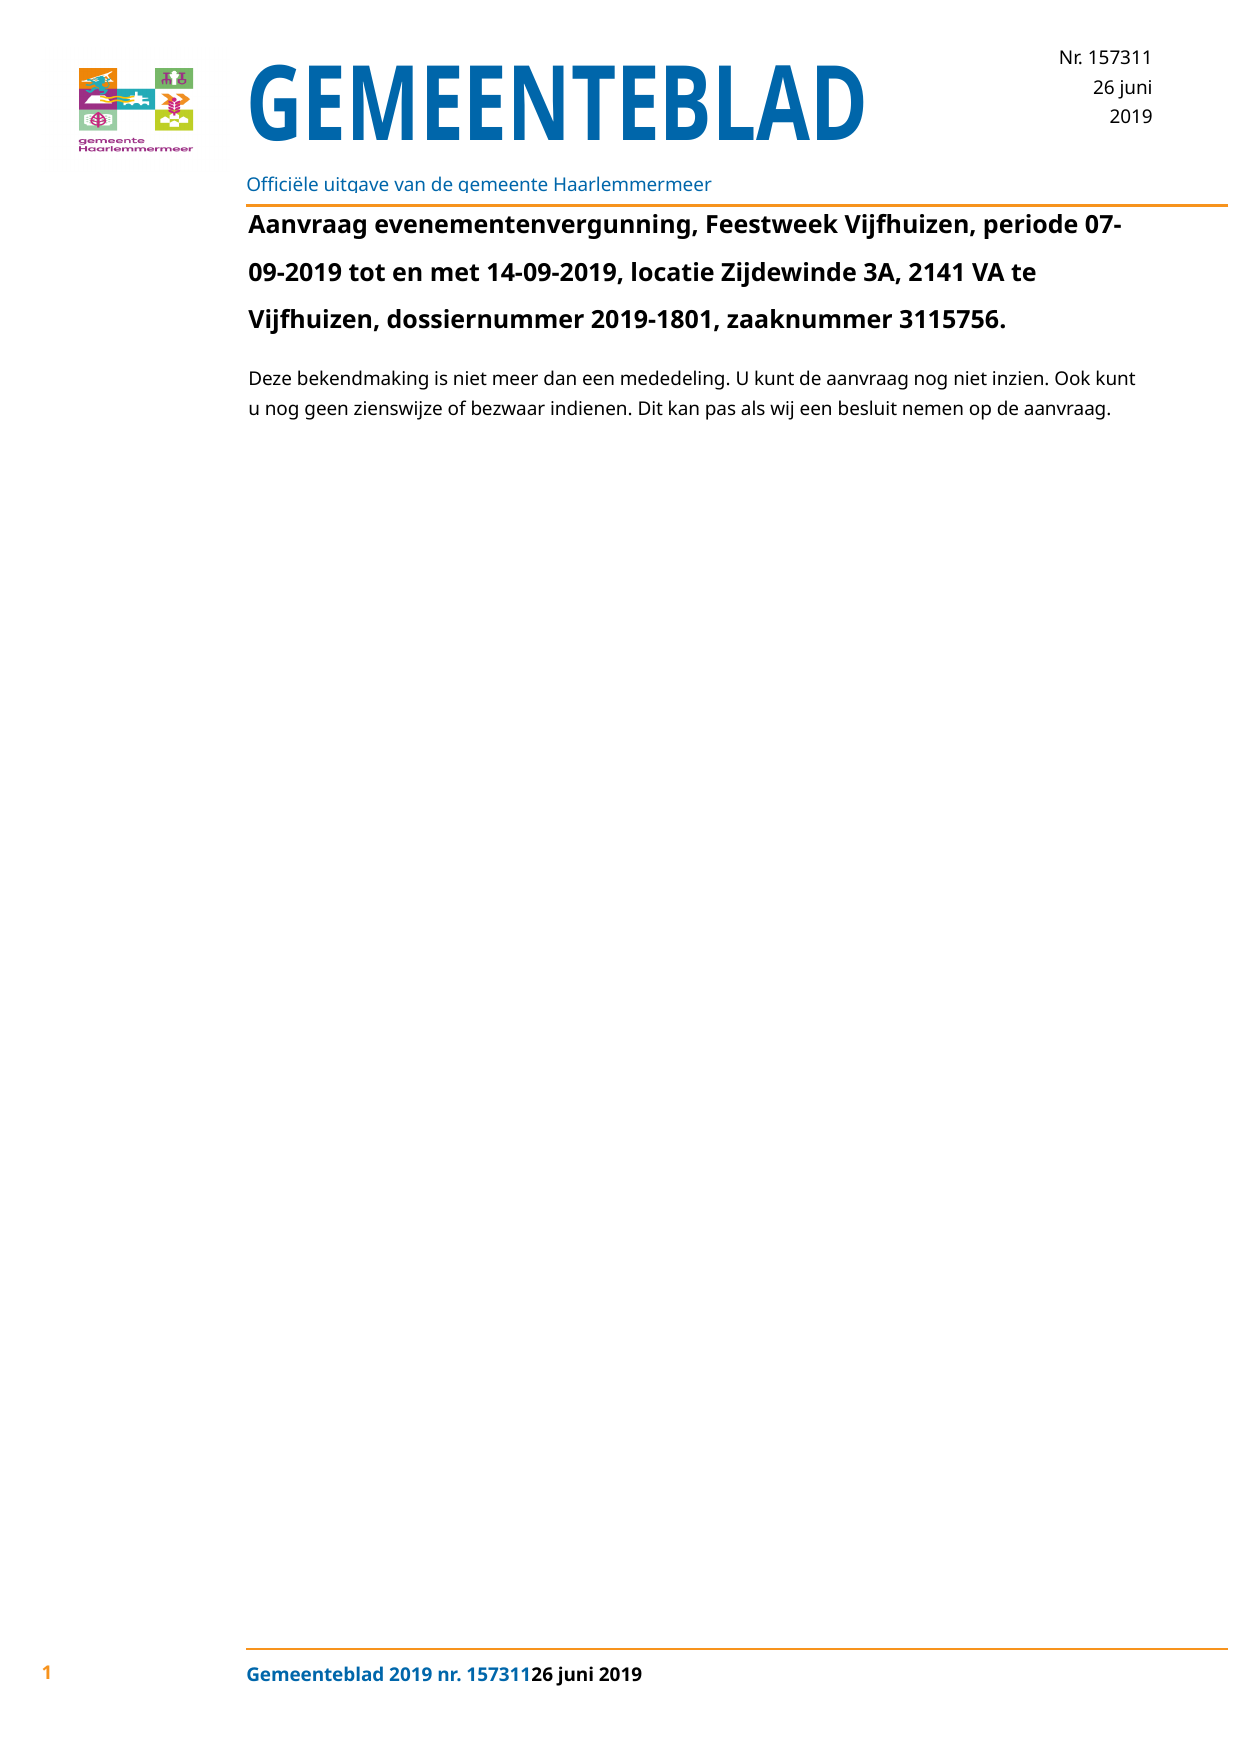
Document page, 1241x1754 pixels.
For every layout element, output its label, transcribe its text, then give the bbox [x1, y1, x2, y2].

picture [41, 47, 231, 172]
text Aanvraag evenementenvergunning, Feestweek Vijfhuizen, periode 07-09-2019 tot en met 14-09-2019, locatie Zijdewinde 3A, 2141 VA te Vijfhuizen, dossiernummer 2019-1801, zaaknummer 3115756. [248, 207, 1152, 336]
text Deze bekendmaking is niet meer dan een mededeling. U kunt de aanvraag nog niet inzien. Ook kunt u nog geen zienswijze of bezwaar indienen. Dit kan pas als wij een besluit nemen op de aanvraag. [248, 366, 1152, 421]
